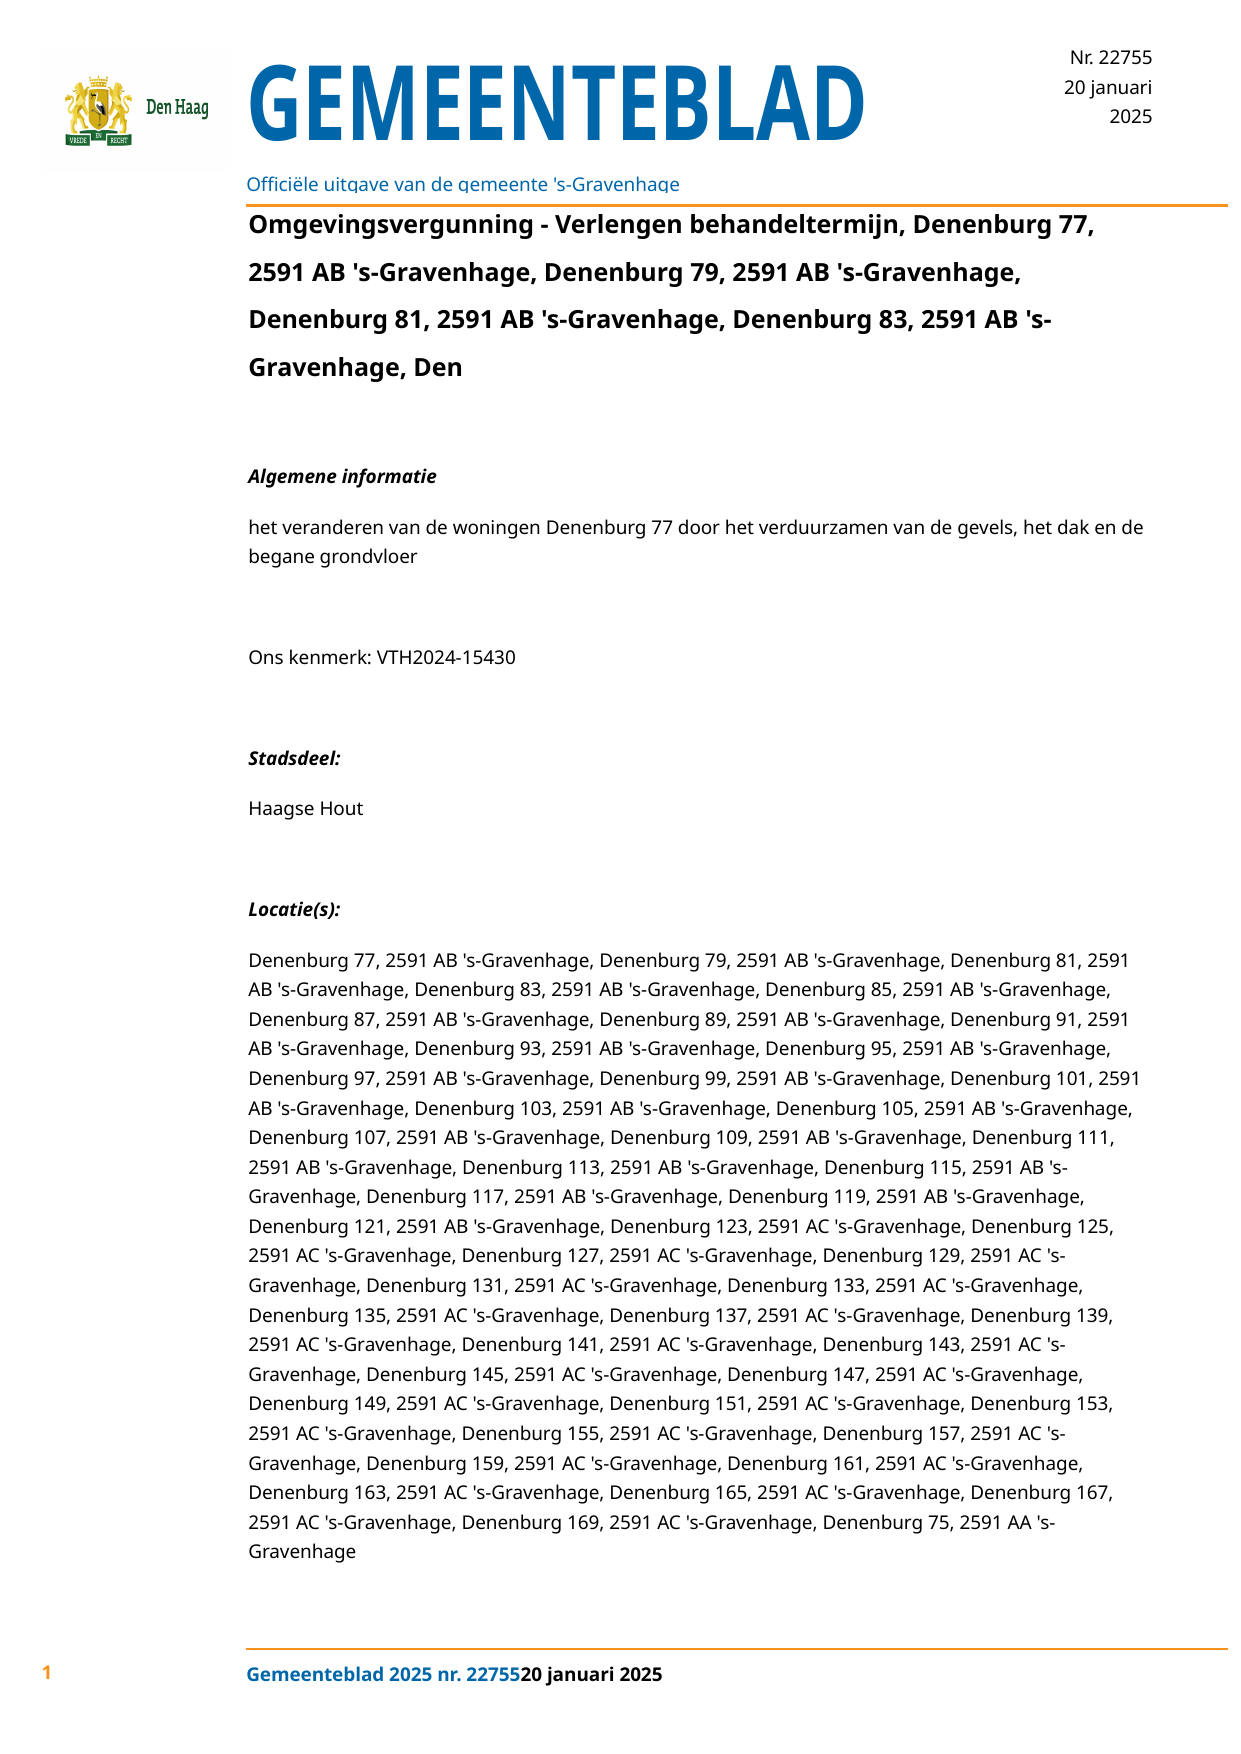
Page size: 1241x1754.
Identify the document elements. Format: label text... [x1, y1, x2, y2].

text Ons kenmerk: VTH2024-15430 [248, 644, 1152, 670]
text Haagse Hout [248, 796, 1152, 821]
text Stadsdeel: [248, 745, 1152, 771]
text Omgevingsvergunning - Verlengen behandeltermijn, Denenburg 77, 2591 AB 's-Gravenhage, Denenburg 79, 2591 AB 's-Gravenhage, Denenburg 81, 2591 AB 's-Gravenhage, Denenburg 83, 2591 AB 's-Gravenhage, Den [248, 207, 1152, 384]
text het veranderen van de woningen Denenburg 77 door het verduurzamen van de gevels, het dak en de begane grondvloer [248, 514, 1152, 569]
picture [41, 47, 231, 172]
text Algemene informatie [248, 463, 1152, 489]
text Denenburg 77, 2591 AB 's-Gravenhage, Denenburg 79, 2591 AB 's-Gravenhage, Denenburg 81, 2591 AB 's-Gravenhage, Denenburg 83, 2591 AB 's-Gravenhage, Denenburg 85, 2591 AB 's-Gravenhage, Denenburg 87, 2591 AB 's-Gravenhage, Denenburg 89, 2591 AB 's-Gravenhage, Denenburg 91, 2591 AB 's-Gravenhage, Denenburg 93, 2591 AB 's-Gravenhage, Denenburg 95, 2591 AB 's-Gravenhage, Denenburg 97, 2591 AB 's-Gravenhage, Denenburg 99, 2591 AB 's-Gravenhage, Denenburg 101, 2591 AB 's-Gravenhage, Denenburg 103, 2591 AB 's-Gravenhage, Denenburg 105, 2591 AB 's-Gravenhage, Denenburg 107, 2591 AB 's-Gravenhage, Denenburg 109, 2591 AB 's-Gravenhage, Denenburg 111, 2591 AB 's-Gravenhage, Denenburg 113, 2591 AB 's-Gravenhage, Denenburg 115, 2591 AB 's-Gravenhage, Denenburg 117, 2591 AB 's-Gravenhage, Denenburg 119, 2591 AB 's-Gravenhage, Denenburg 121, 2591 AB 's-Gravenhage, Denenburg 123, 2591 AC 's-Gravenhage, Denenburg 125, 2591 AC 's-Gravenhage, Denenburg 127, 2591 AC 's-Gravenhage, Denenburg 129, 2591 AC 's-Gravenhage, Denenburg 131, 2591 AC 's-Gravenhage, Denenburg 133, 2591 AC 's-Gravenhage, Denenburg 135, 2591 AC 's-Gravenhage, Denenburg 137, 2591 AC 's-Gravenhage, Denenburg 139, 2591 AC 's-Gravenhage, Denenburg 141, 2591 AC 's-Gravenhage, Denenburg 143, 2591 AC 's-Gravenhage, Denenburg 145, 2591 AC 's-Gravenhage, Denenburg 147, 2591 AC 's-Gravenhage, Denenburg 149, 2591 AC 's-Gravenhage, Denenburg 151, 2591 AC 's-Gravenhage, Denenburg 153, 2591 AC 's-Gravenhage, Denenburg 155, 2591 AC 's-Gravenhage, Denenburg 157, 2591 AC 's-Gravenhage, Denenburg 159, 2591 AC 's-Gravenhage, Denenburg 161, 2591 AC 's-Gravenhage, Denenburg 163, 2591 AC 's-Gravenhage, Denenburg 165, 2591 AC 's-Gravenhage, Denenburg 167, 2591 AC 's-Gravenhage, Denenburg 169, 2591 AC 's-Gravenhage, Denenburg 75, 2591 AA 's-Gravenhage [248, 947, 1152, 1564]
text Locatie(s): [248, 896, 1152, 922]
